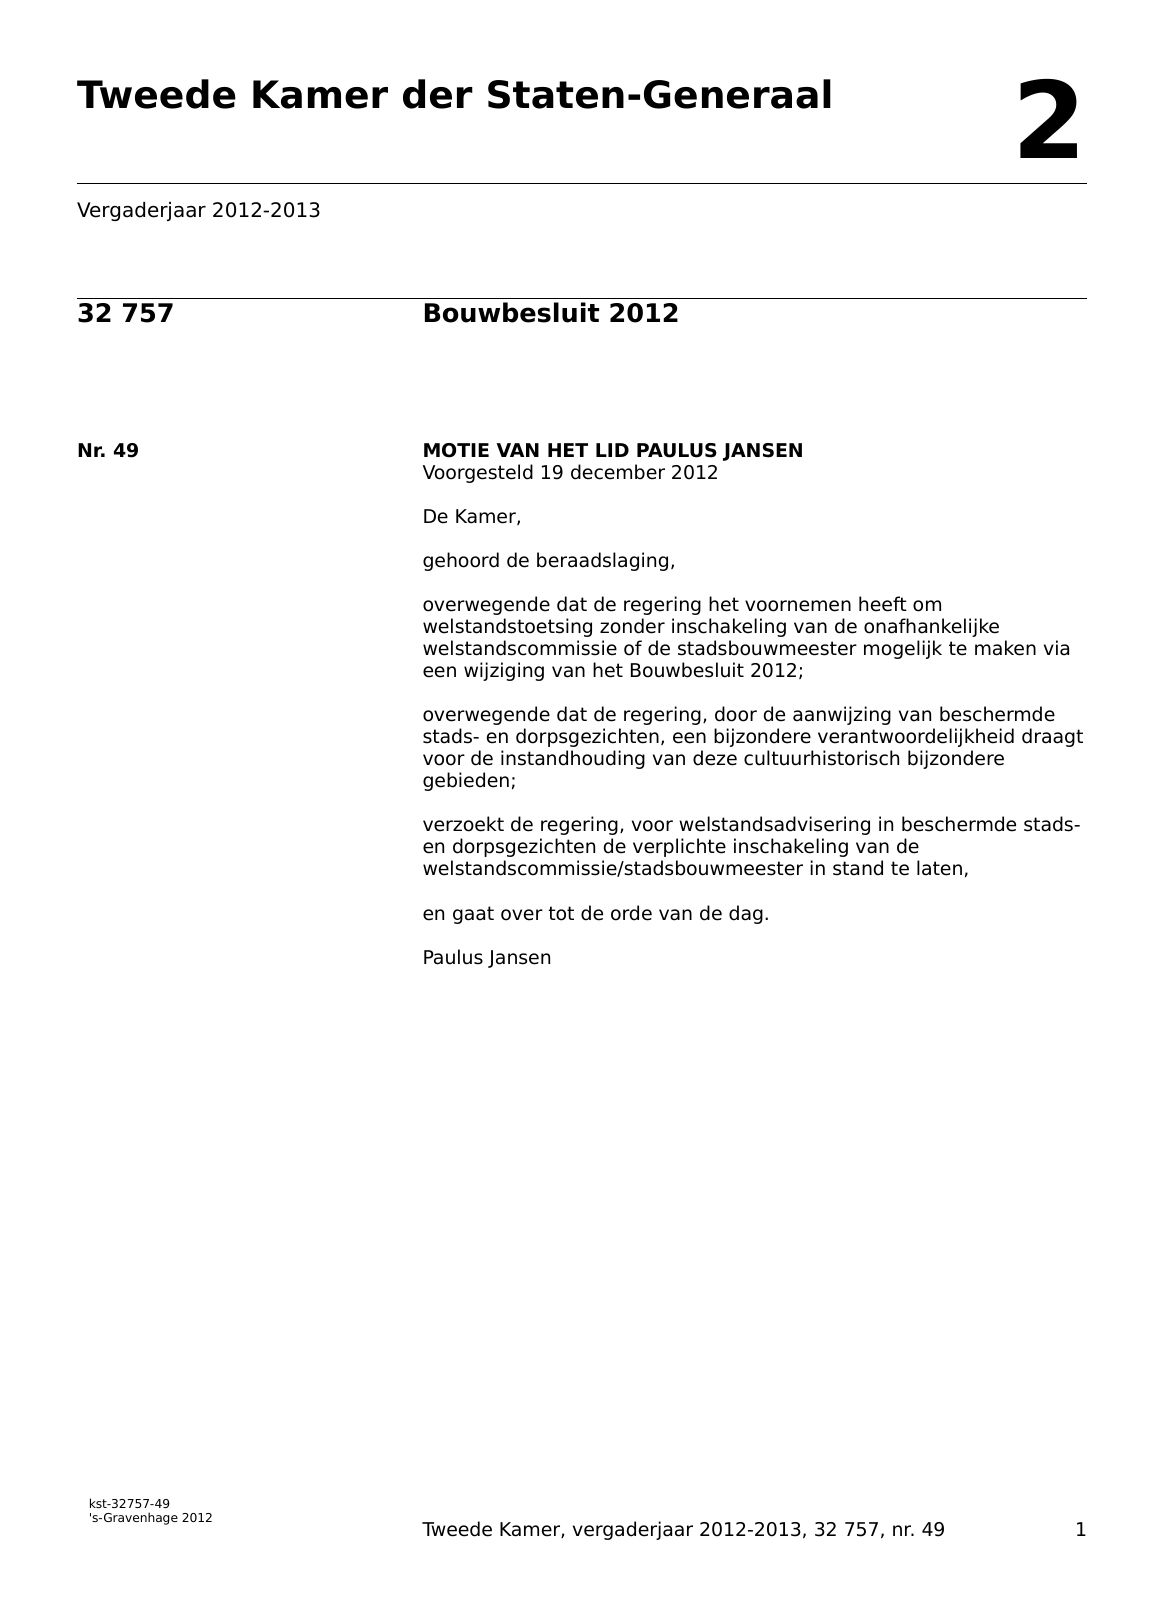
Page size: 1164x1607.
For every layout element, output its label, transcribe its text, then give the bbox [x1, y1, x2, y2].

text Voorgesteld 19 december 2012 [422, 462, 1087, 484]
text overwegende dat de regering het voornemen heeft om welstandstoetsing zonder inschakeling van de onafhankelijke welstandscommissie of de stadsbouwmeester mogelijk te maken via een wijziging van het Bouwbesluit 2012; [422, 594, 1087, 682]
text gehoord de beraadslaging, [422, 550, 1087, 572]
text De Kamer, [422, 506, 1087, 528]
table_cell Vergaderjaar 2012-2013 [77, 184, 1087, 298]
subtitle Nr. 49 MOTIE VAN HET LID PAULUS JANSEN [77, 440, 1087, 462]
text overwegende dat de regering, door de aanwijzing van beschermde stads- en dorpsgezichten, een bijzondere verantwoordelijkheid draagt voor de instandhouding van deze cultuurhistorisch bijzondere gebieden; [422, 704, 1087, 792]
text kst-32757-49 [88, 1497, 323, 1511]
text en gaat over tot de orde van de dag. [422, 902, 1087, 924]
table_header 2 [886, 59, 1087, 183]
text 's-Gravenhage 2012 [88, 1511, 323, 1525]
text Paulus Jansen [422, 947, 1087, 969]
subtitle 32 757 Bouwbesluit 2012 [77, 299, 1087, 329]
text verzoekt de regering, voor welstandsadvisering in beschermde stads- en dorpsgezichten de verplichte inschakeling van de welstandscommissie/stadsbouwmeester in stand te laten, [422, 814, 1087, 880]
table_header Tweede Kamer der Staten-Generaal [77, 59, 886, 183]
